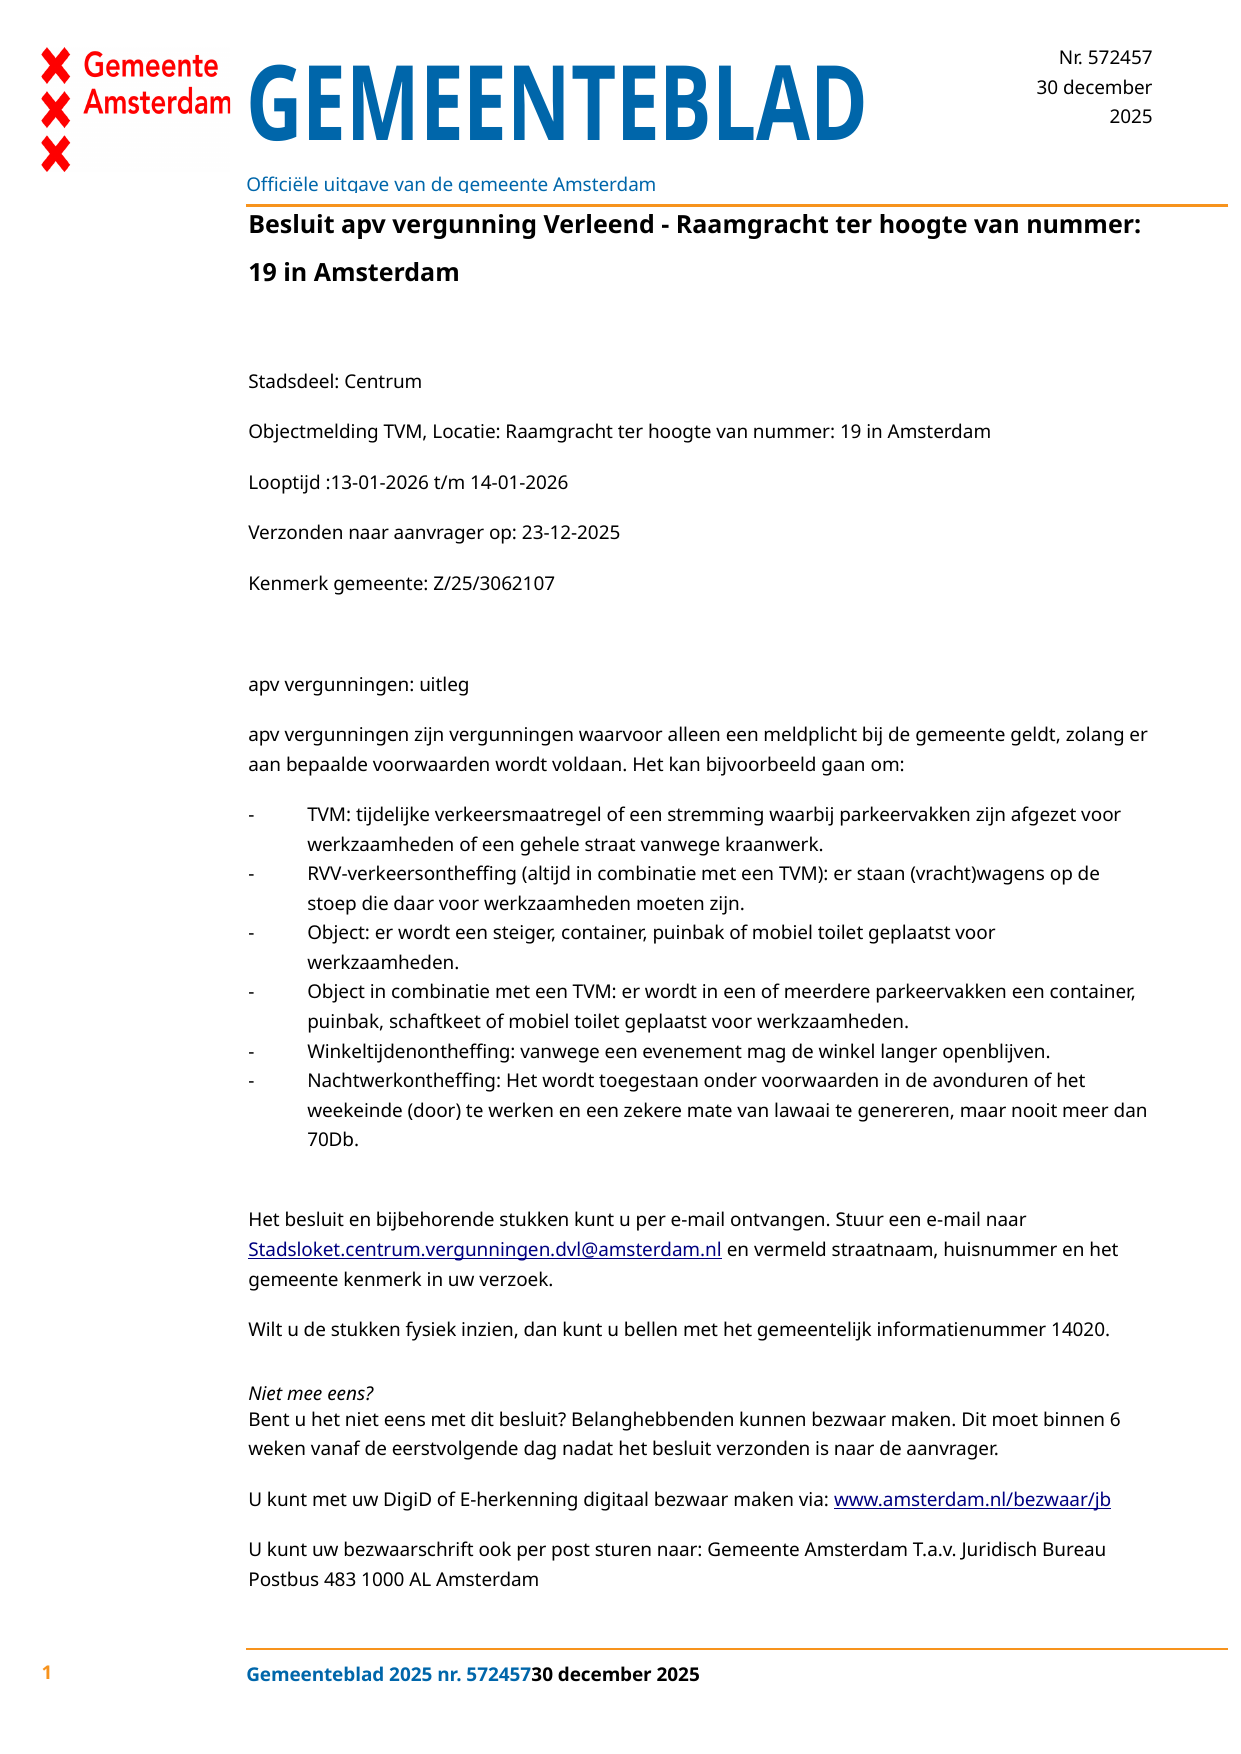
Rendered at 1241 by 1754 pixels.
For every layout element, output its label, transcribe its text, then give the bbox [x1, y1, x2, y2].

list Nachtwerkontheffing: Het wordt toegestaan onder voorwaarden in de avonduren of het weekeinde (door) te werken en een zekere mate van lawaai te genereren, maar nooit meer dan 70Db. [248, 1067, 1152, 1152]
text Wilt u de stukken fysiek inzien, dan kunt u bellen met het gemeentelijk informatienummer 14020. [248, 1316, 1152, 1342]
text U kunt uw bezwaarschrift ook per post sturen naar: Gemeente Amsterdam T.a.v. Juridisch Bureau Postbus 483 1000 AL Amsterdam [248, 1536, 1152, 1592]
list Object: er wordt een steiger, container, puinbak of mobiel toilet geplaatst voor werkzaamheden. [248, 919, 1152, 975]
text Verzonden naar aanvrager op: 23-12-2025 [248, 519, 1152, 545]
text apv vergunningen zijn vergunningen waarvoor alleen een meldplicht bij de gemeente geldt, zolang er aan bepaalde voorwaarden wordt voldaan. Het kan bijvoorbeeld gaan om: [248, 721, 1152, 777]
text Niet mee eens? [248, 1380, 1152, 1406]
list RVV-verkeersontheffing (altijd in combinatie met een TVM): er staan (vracht)wagens op de stoep die daar voor werkzaamheden moeten zijn. [248, 860, 1152, 916]
list Object in combinatie met een TVM: er wordt in een of meerdere parkeervakken een container, puinbak, schaftkeet of mobiel toilet geplaatst voor werkzaamheden. [248, 979, 1152, 1034]
text Besluit apv vergunning Verleend - Raamgracht ter hoogte van nummer: 19 in Amsterdam [248, 207, 1152, 288]
picture [41, 47, 231, 172]
text Stadsdeel: Centrum [248, 368, 1152, 394]
text Kenmerk gemeente: Z/25/3062107 [248, 570, 1152, 596]
list TVM: tijdelijke verkeersmaatregel of een stremming waarbij parkeervakken zijn afgezet voor werkzaamheden of een gehele straat vanwege kraanwerk. [248, 801, 1152, 857]
text Het besluit en bijbehorende stukken kunt u per e-mail ontvangen. Stuur een e-mail naar Stadsloket.centrum.vergunningen.dvl@amsterdam.nl en vermeld straatnaam, huisnummer en het gemeente kenmerk in uw verzoek. [248, 1207, 1152, 1292]
text Bent u het niet eens met dit besluit? Belanghebbenden kunnen bezwaar maken. Dit moet binnen 6 weken vanaf de eerstvolgende dag nadat het besluit verzonden is naar de aanvrager. [248, 1406, 1152, 1461]
text Looptijd :13-01-2026 t/m 14-01-2026 [248, 469, 1152, 495]
list Winkeltijdenontheffing: vanwege een evenement mag de winkel langer openblijven. [248, 1038, 1152, 1064]
text apv vergunningen: uitleg [248, 671, 1152, 697]
text Objectmelding TVM, Locatie: Raamgracht ter hoogte van nummer: 19 in Amsterdam [248, 419, 1152, 444]
text U kunt met uw DigiD of E-herkenning digitaal bezwaar maken via: www.amsterdam.nl/bezwaar/jb [248, 1486, 1152, 1512]
